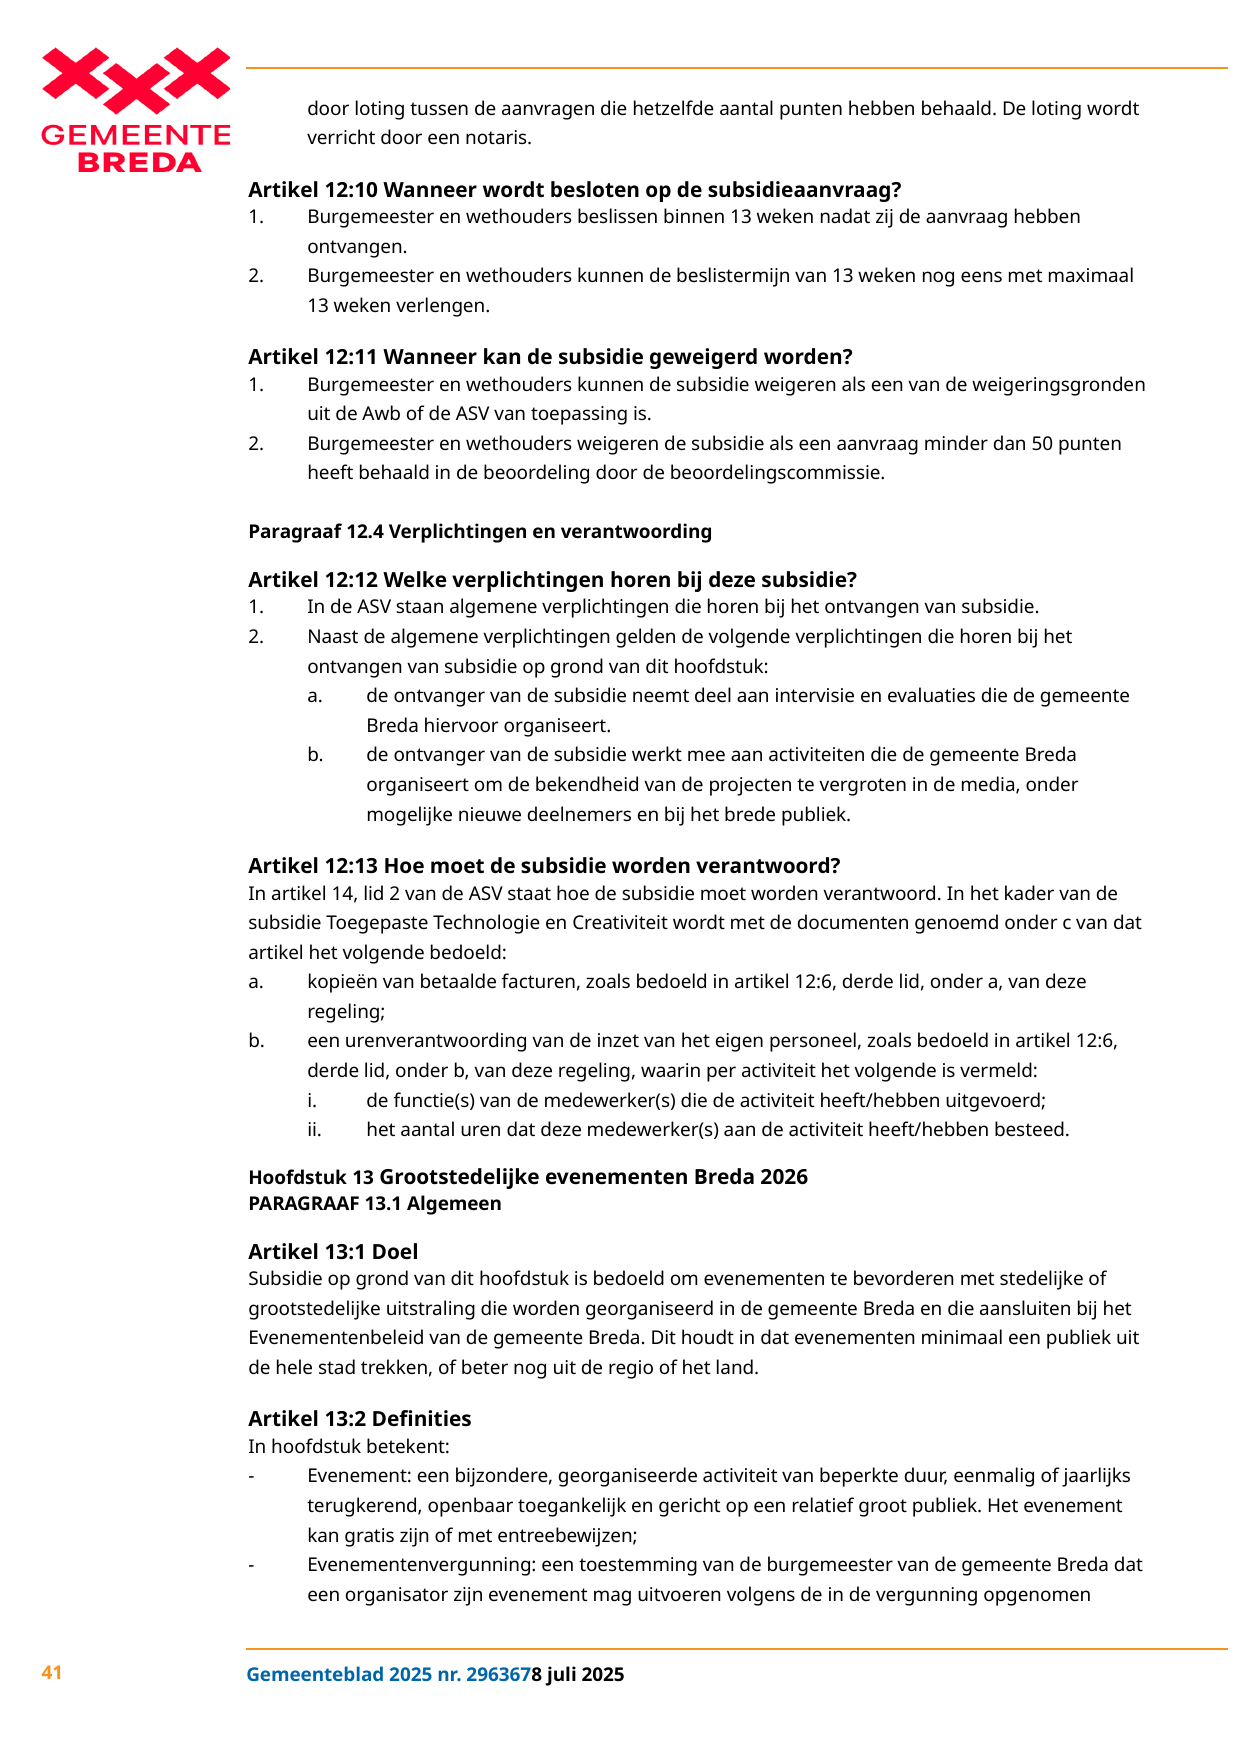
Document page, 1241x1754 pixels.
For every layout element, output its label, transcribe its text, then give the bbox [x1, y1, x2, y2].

list de ontvanger van de subsidie neemt deel aan intervisie en evaluaties die de gemeente Breda hiervoor organiseert. [307, 682, 1152, 738]
list kopieën van betaalde facturen, zoals bedoeld in artikel 12:6, derde lid, onder a, van deze regeling; [248, 968, 1152, 1024]
list Burgemeester en wethouders beslissen binnen 13 weken nadat zij de aanvraag hebben ontvangen. [248, 203, 1152, 258]
text Artikel 12:12 Welke verplichtingen horen bij deze subsidie? [248, 565, 1152, 594]
picture [41, 47, 231, 172]
text Hoofdstuk 13 Grootstedelijke evenementen Breda 2026 [248, 1162, 1152, 1190]
list het aantal uren dat deze medewerker(s) aan de activiteit heeft/hebben besteed. [307, 1116, 1152, 1142]
text Artikel 12:11 Wanneer kan de subsidie geweigerd worden? [248, 342, 1152, 371]
list In de ASV staan algemene verplichtingen die horen bij het ontvangen van subsidie. [248, 594, 1152, 619]
list Burgemeester en wethouders kunnen de subsidie weigeren als een van de weigeringsgronden uit de Awb of de ASV van toepassing is. [248, 371, 1152, 426]
text Subsidie op grond van dit hoofdstuk is bedoeld om evenementen te bevorderen met stedelijke of grootstedelijke uitstraling die worden georganiseerd in de gemeente Breda en die aansluiten bij het Evenementenbeleid van de gemeente Breda. Dit houdt in dat evenementen minimaal een publiek uit de hele stad trekken, of beter nog uit de regio of het land. [248, 1265, 1152, 1380]
list de ontvanger van de subsidie werkt mee aan activiteiten die de gemeente Breda organiseert om de bekendheid van de projecten te vergroten in de media, onder mogelijke nieuwe deelnemers en bij het brede publiek. [307, 742, 1152, 827]
text PARAGRAAF 13.1 Algemeen [248, 1190, 1152, 1216]
text Artikel 12:10 Wanneer wordt besloten op de subsidieaanvraag? [248, 175, 1152, 203]
text In artikel 14, lid 2 van de ASV staat hoe de subsidie moet worden verantwoord. In het kader van de subsidie Toegepaste Technologie en Creativiteit wordt met de documenten genoemd onder c van dat artikel het volgende bedoeld: [248, 880, 1152, 964]
text Artikel 12:13 Hoe moet de subsidie worden verantwoord? [248, 851, 1152, 880]
list Burgemeester en wethouders kunnen de beslistermijn van 13 weken nog eens met maximaal 13 weken verlengen. [248, 262, 1152, 318]
list door loting tussen de aanvragen die hetzelfde aantal punten hebben behaald. De loting wordt verricht door een notaris. [248, 95, 1152, 150]
text Paragraaf 12.4 Verplichtingen en verantwoording [248, 519, 1152, 544]
text Artikel 13:2 Definities [248, 1404, 1152, 1433]
list de functie(s) van de medewerker(s) die de activiteit heeft/hebben uitgevoerd; [307, 1087, 1152, 1112]
list Evenementenvergunning: een toestemming van de burgemeester van de gemeente Breda dat een organisator zijn evenement mag uitvoeren volgens de in de vergunning opgenomen [248, 1551, 1152, 1607]
list een urenverantwoording van de inzet van het eigen personeel, zoals bedoeld in artikel 12:6, derde lid, onder b, van deze regeling, waarin per activiteit het volgende is vermeld: [248, 1028, 1152, 1083]
text Artikel 13:1 Doel [248, 1237, 1152, 1265]
list Naast de algemene verplichtingen gelden de volgende verplichtingen die horen bij het ontvangen van subsidie op grond van dit hoofdstuk: [248, 623, 1152, 679]
list Burgemeester en wethouders weigeren de subsidie als een aanvraag minder dan 50 punten heeft behaald in de beoordeling door de beoordelingscommissie. [248, 430, 1152, 485]
list Evenement: een bijzondere, georganiseerde activiteit van beperkte duur, eenmalig of jaarlijks terugkerend, openbaar toegankelijk en gericht op een relatief groot publiek. Het evenement kan gratis zijn of met entreebewijzen; [248, 1463, 1152, 1547]
text In hoofdstuk betekent: [248, 1433, 1152, 1459]
